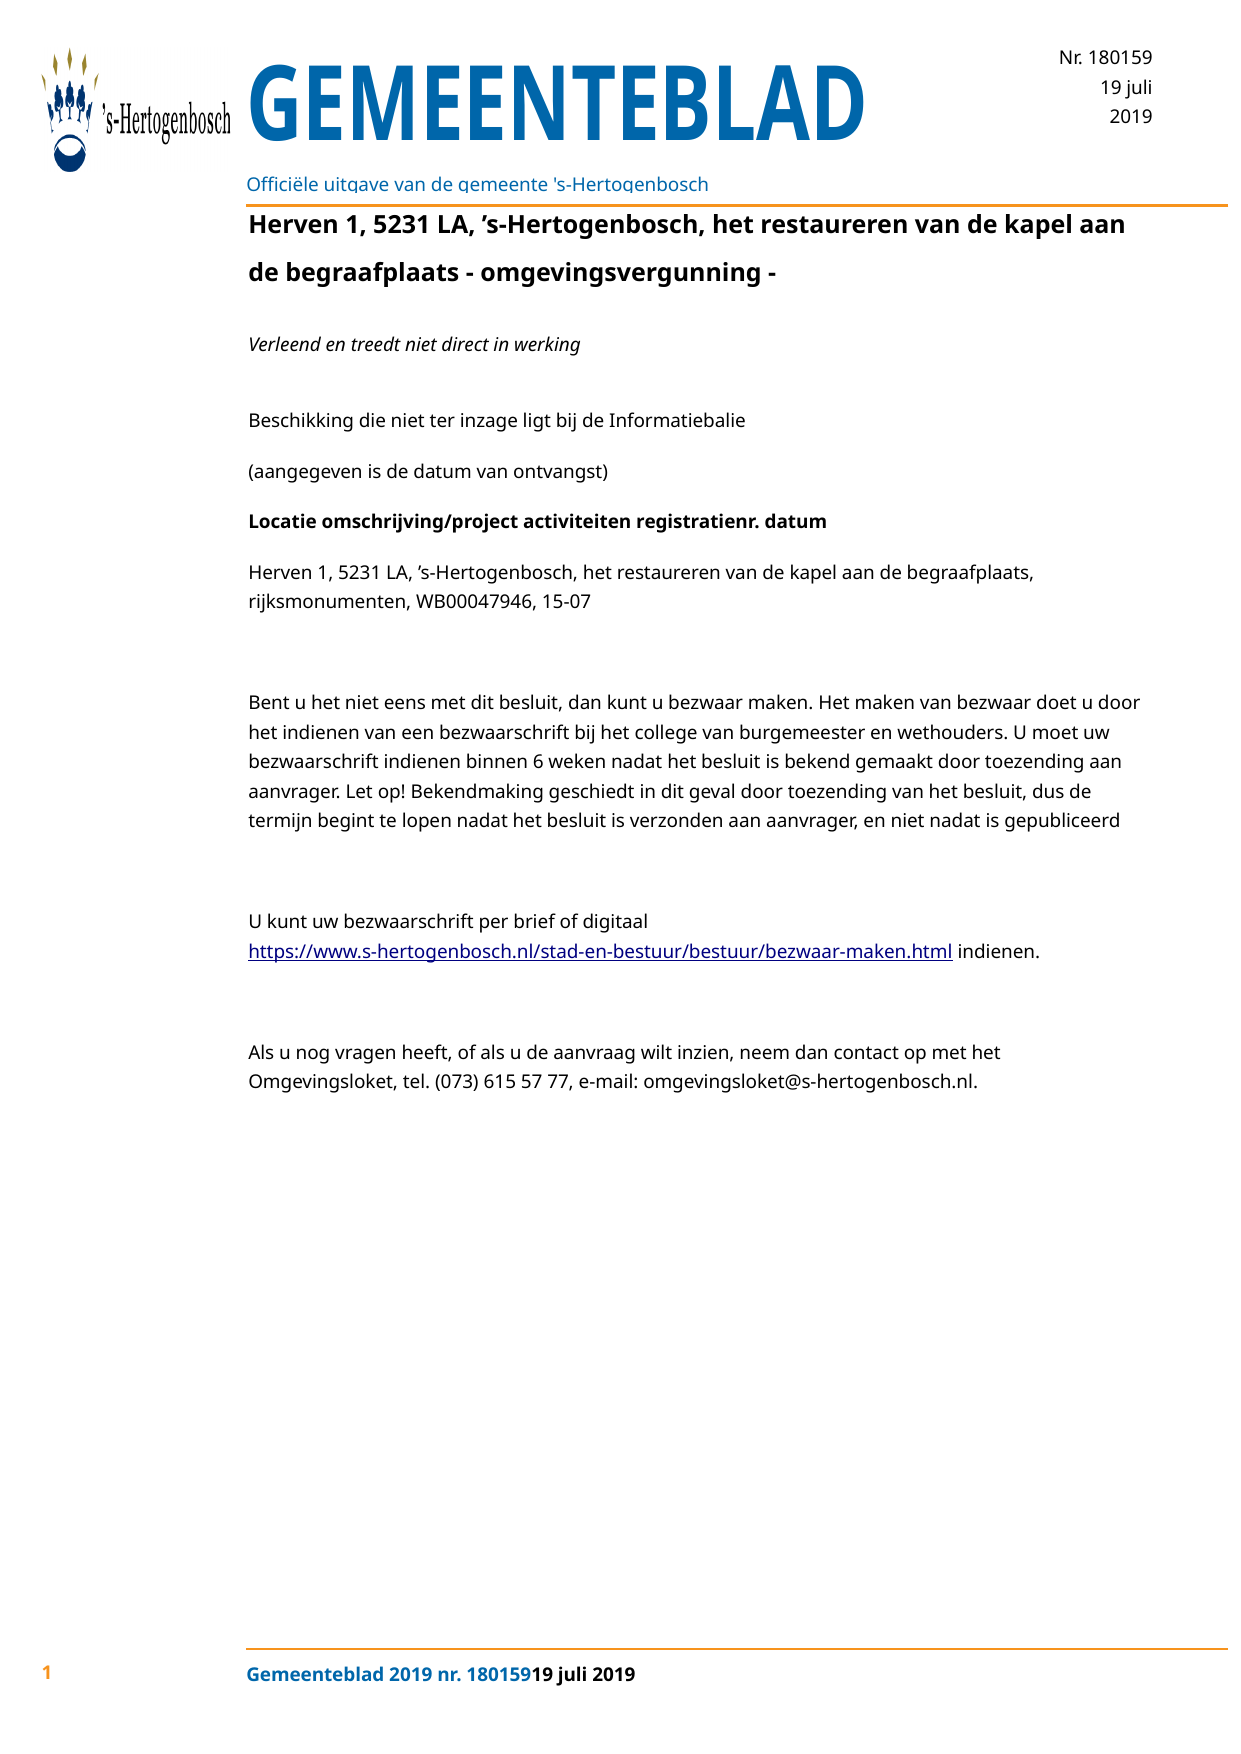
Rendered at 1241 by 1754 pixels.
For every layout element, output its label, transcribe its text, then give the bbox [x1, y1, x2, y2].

text (aangegeven is de datum van ontvangst) [248, 458, 1152, 484]
text Verleend en treedt niet direct in werking [248, 331, 1152, 357]
text Locatie omschrijving/project activiteiten registratienr. datum [248, 508, 1152, 534]
picture [41, 47, 231, 172]
text Als u nog vragen heeft, of als u de aanvraag wilt inzien, neem dan contact op met het Omgevingsloket, tel. (073) 615 57 77, e-mail: omgevingsloket@s-hertogenbosch.nl. [248, 1039, 1152, 1094]
text Herven 1, 5231 LA, ’s-Hertogenbosch, het restaureren van de kapel aan de begraafplaats - omgevingsvergunning - [248, 207, 1152, 288]
text U kunt uw bezwaarschrift per brief of digitaal https://www.s-hertogenbosch.nl/stad-en-bestuur/bestuur/bezwaar-maken.html indienen. [248, 908, 1152, 964]
text Bent u het niet eens met dit besluit, dan kunt u bezwaar maken. Het maken van bezwaar doet u door het indienen van een bezwaarschrift bij het college van burgemeester en wethouders. U moet uw bezwaarschrift indienen binnen 6 weken nadat het besluit is bekend gemaakt door toezending aan aanvrager. Let op! Bekendmaking geschiedt in dit geval door toezending van het besluit, dus de termijn begint te lopen nadat het besluit is verzonden aan aanvrager, en niet nadat is gepubliceerd [248, 689, 1152, 833]
text Herven 1, 5231 LA, ’s-Hertogenbosch, het restaureren van de kapel aan de begraafplaats, rijksmonumenten, WB00047946, 15-07 [248, 559, 1152, 614]
text Beschikking die niet ter inzage ligt bij de Informatiebalie [248, 408, 1152, 433]
